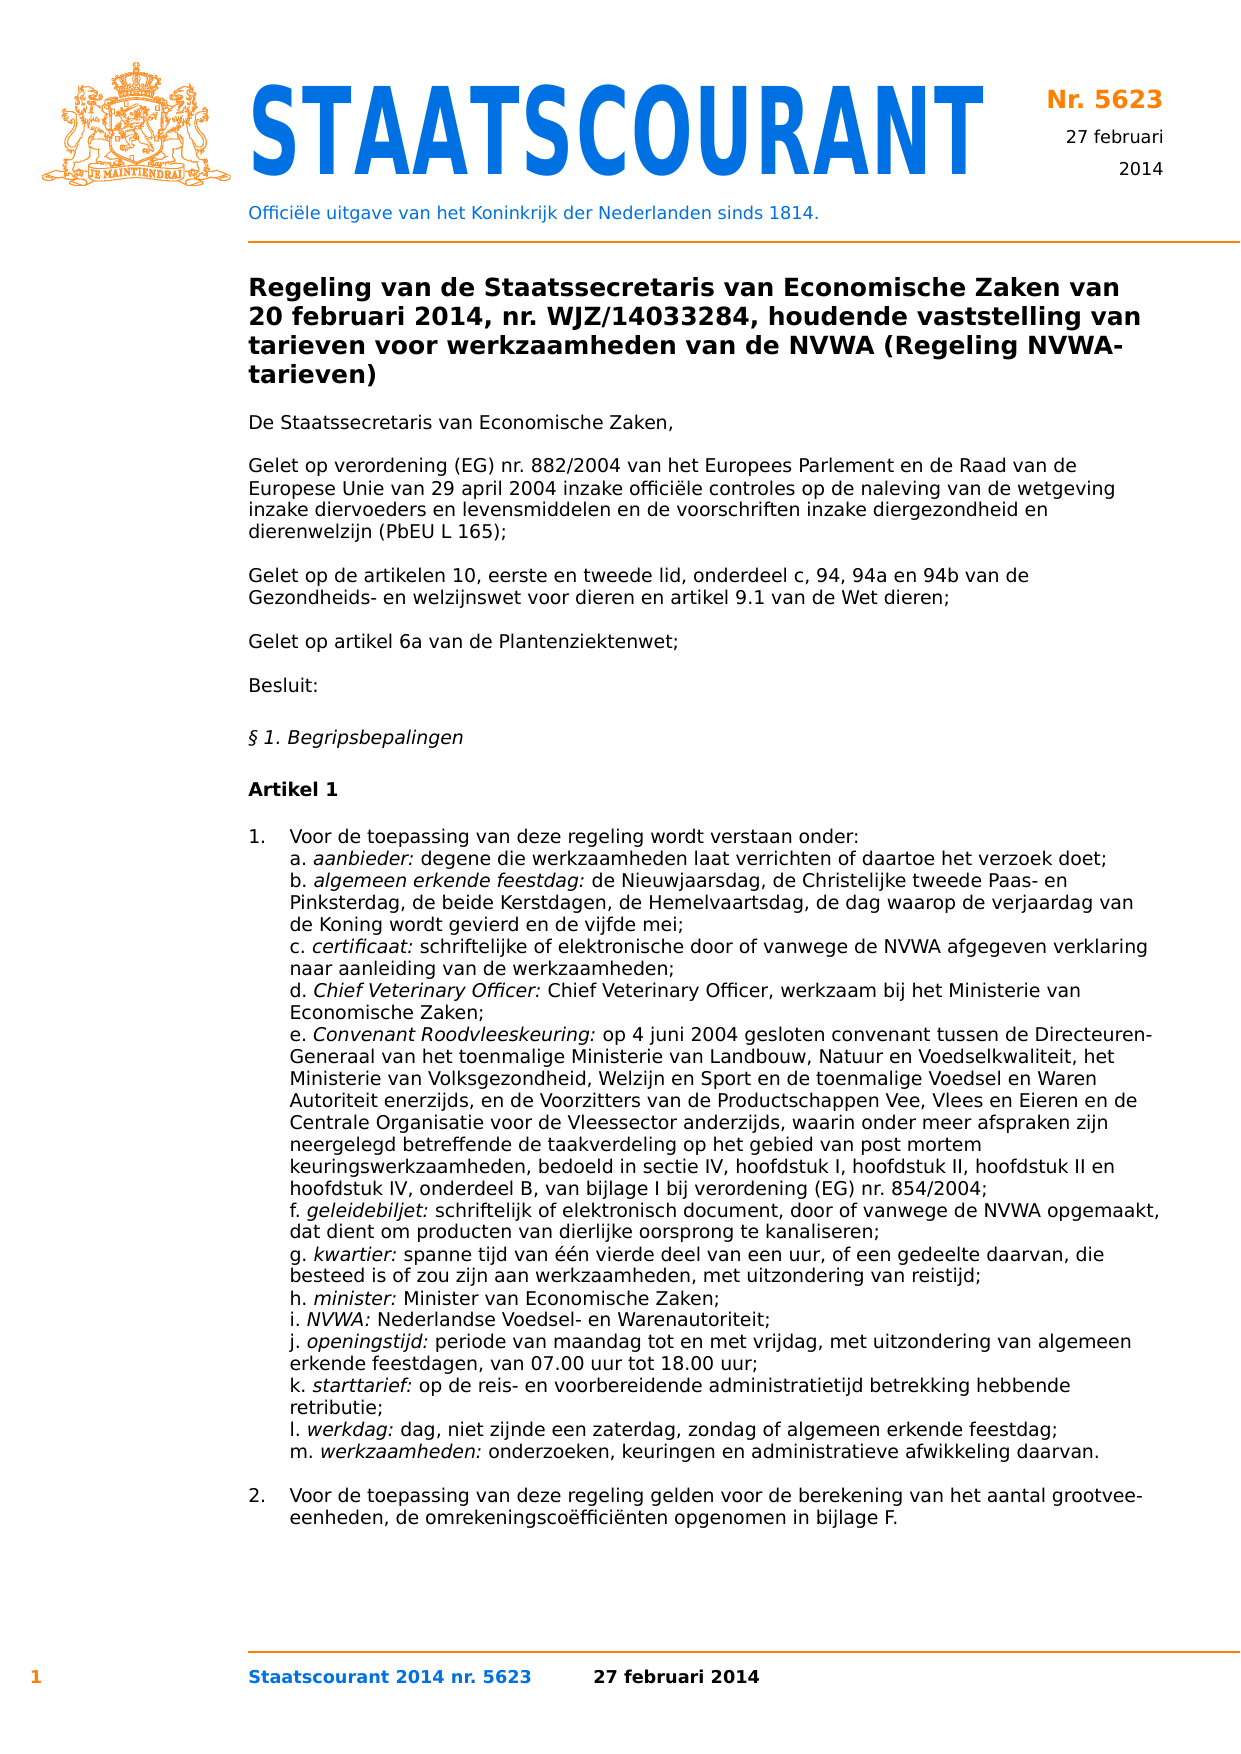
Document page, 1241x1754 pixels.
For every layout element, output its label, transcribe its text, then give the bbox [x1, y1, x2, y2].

subtitle Regeling van de Staatssecretaris van Economische Zaken van 20 februari 2014, nr. WJZ/14033284, houdende vaststelling van tarieven voor werkzaamheden van de NVWA (Regeling NVWA-tarieven) [248, 273, 1163, 390]
picture [41, 62, 231, 186]
text 1. Voor de toepassing van deze regeling wordt verstaan onder: [248, 826, 1163, 848]
subtitle § 1. Begripsbepalingen [248, 727, 1163, 749]
table_cell Officiële uitgave van het Koninkrijk der Nederlanden sinds 1814. [248, 203, 1240, 241]
table_header Nr. 5623 [998, 62, 1240, 121]
text h. minister: Minister van Economische Zaken; [289, 1287, 1163, 1309]
text k. starttarief: op de reis- en voorbereidende administratietijd betrekking hebbende retributie; [289, 1375, 1163, 1419]
text De Staatssecretaris van Economische Zaken, [248, 412, 1163, 433]
text f. geleidebiljet: schriftelijk of elektronisch document, door of vanwege de NVWA opgemaakt, dat dient om producten van dierlijke oorsprong te kanaliseren; [289, 1199, 1163, 1243]
text i. NVWA: Nederlandse Voedsel- en Warenautoriteit; [289, 1309, 1163, 1331]
text a. aanbieder: degene die werkzaamheden laat verrichten of daartoe het verzoek doet; [289, 848, 1163, 870]
table_header STAATSCOURANT [248, 62, 998, 203]
text Gelet op artikel 6a van de Plantenziektenwet; [248, 631, 1163, 653]
text c. certificaat: schriftelijke of elektronische door of vanwege de NVWA afgegeven verklaring naar aanleiding van de werkzaamheden; [289, 936, 1163, 980]
table_cell 27 februari [998, 121, 1240, 153]
text Besluit: [248, 675, 1163, 697]
text Gelet op de artikelen 10, eerste en tweede lid, onderdeel c, 94, 94a en 94b van de Gezondheids- en welzijnswet voor dieren en artikel 9.1 van de Wet dieren; [248, 565, 1163, 609]
text m. werkzaamheden: onderzoeken, keuringen en administratieve afwikkeling daarvan. [289, 1441, 1163, 1463]
table_cell 2014 [998, 153, 1240, 203]
text e. Convenant Roodvleeskeuring: op 4 juni 2004 gesloten convenant tussen de Directeuren-Generaal van het toenmalige Ministerie van Landbouw, Natuur en Voedselkwaliteit, het Ministerie van Volksgezondheid, Welzijn en Sport en de toenmalige Voedsel en Waren Autoriteit enerzijds, en de Voorzitters van de Productschappen Vee, Vlees en Eieren en de Centrale Organisatie voor de Vleessector anderzijds, waarin onder meer afspraken zijn neergelegd betreffende de taakverdeling op het gebied van post mortem keuringswerkzaamheden, bedoeld in sectie IV, hoofdstuk I, hoofdstuk II, hoofdstuk II en hoofdstuk IV, onderdeel B, van bijlage I bij verordening (EG) nr. 854/2004; [289, 1024, 1163, 1199]
text l. werkdag: dag, niet zijnde een zaterdag, zondag of algemeen erkende feestdag; [289, 1419, 1163, 1441]
text b. algemeen erkende feestdag: de Nieuwjaarsdag, de Christelijke tweede Paas- en Pinksterdag, de beide Kerstdagen, de Hemelvaartsdag, de dag waarop de verjaardag van de Koning wordt gevierd en de vijfde mei; [289, 870, 1163, 936]
text j. openingstijd: periode van maandag tot en met vrijdag, met uitzondering van algemeen erkende feestdagen, van 07.00 uur tot 18.00 uur; [289, 1331, 1163, 1375]
text 2. Voor de toepassing van deze regeling gelden voor de berekening van het aantal grootvee-eenheden, de omrekeningscoëfficiënten opgenomen in bijlage F. [248, 1485, 1163, 1529]
text Gelet op verordening (EG) nr. 882/2004 van het Europees Parlement en de Raad van de Europese Unie van 29 april 2004 inzake officiële controles op de naleving van de wetgeving inzake diervoeders en levensmiddelen en de voorschriften inzake diergezondheid en dierenwelzijn (PbEU L 165); [248, 455, 1163, 543]
text d. Chief Veterinary Officer: Chief Veterinary Officer, werkzaam bij het Ministerie van Economische Zaken; [289, 980, 1163, 1024]
text g. kwartier: spanne tijd van één vierde deel van een uur, of een gedeelte daarvan, die besteed is of zou zijn aan werkzaamheden, met uitzondering van reistijd; [289, 1243, 1163, 1287]
table_header [25, 62, 248, 241]
subtitle Artikel 1 [248, 779, 1163, 801]
